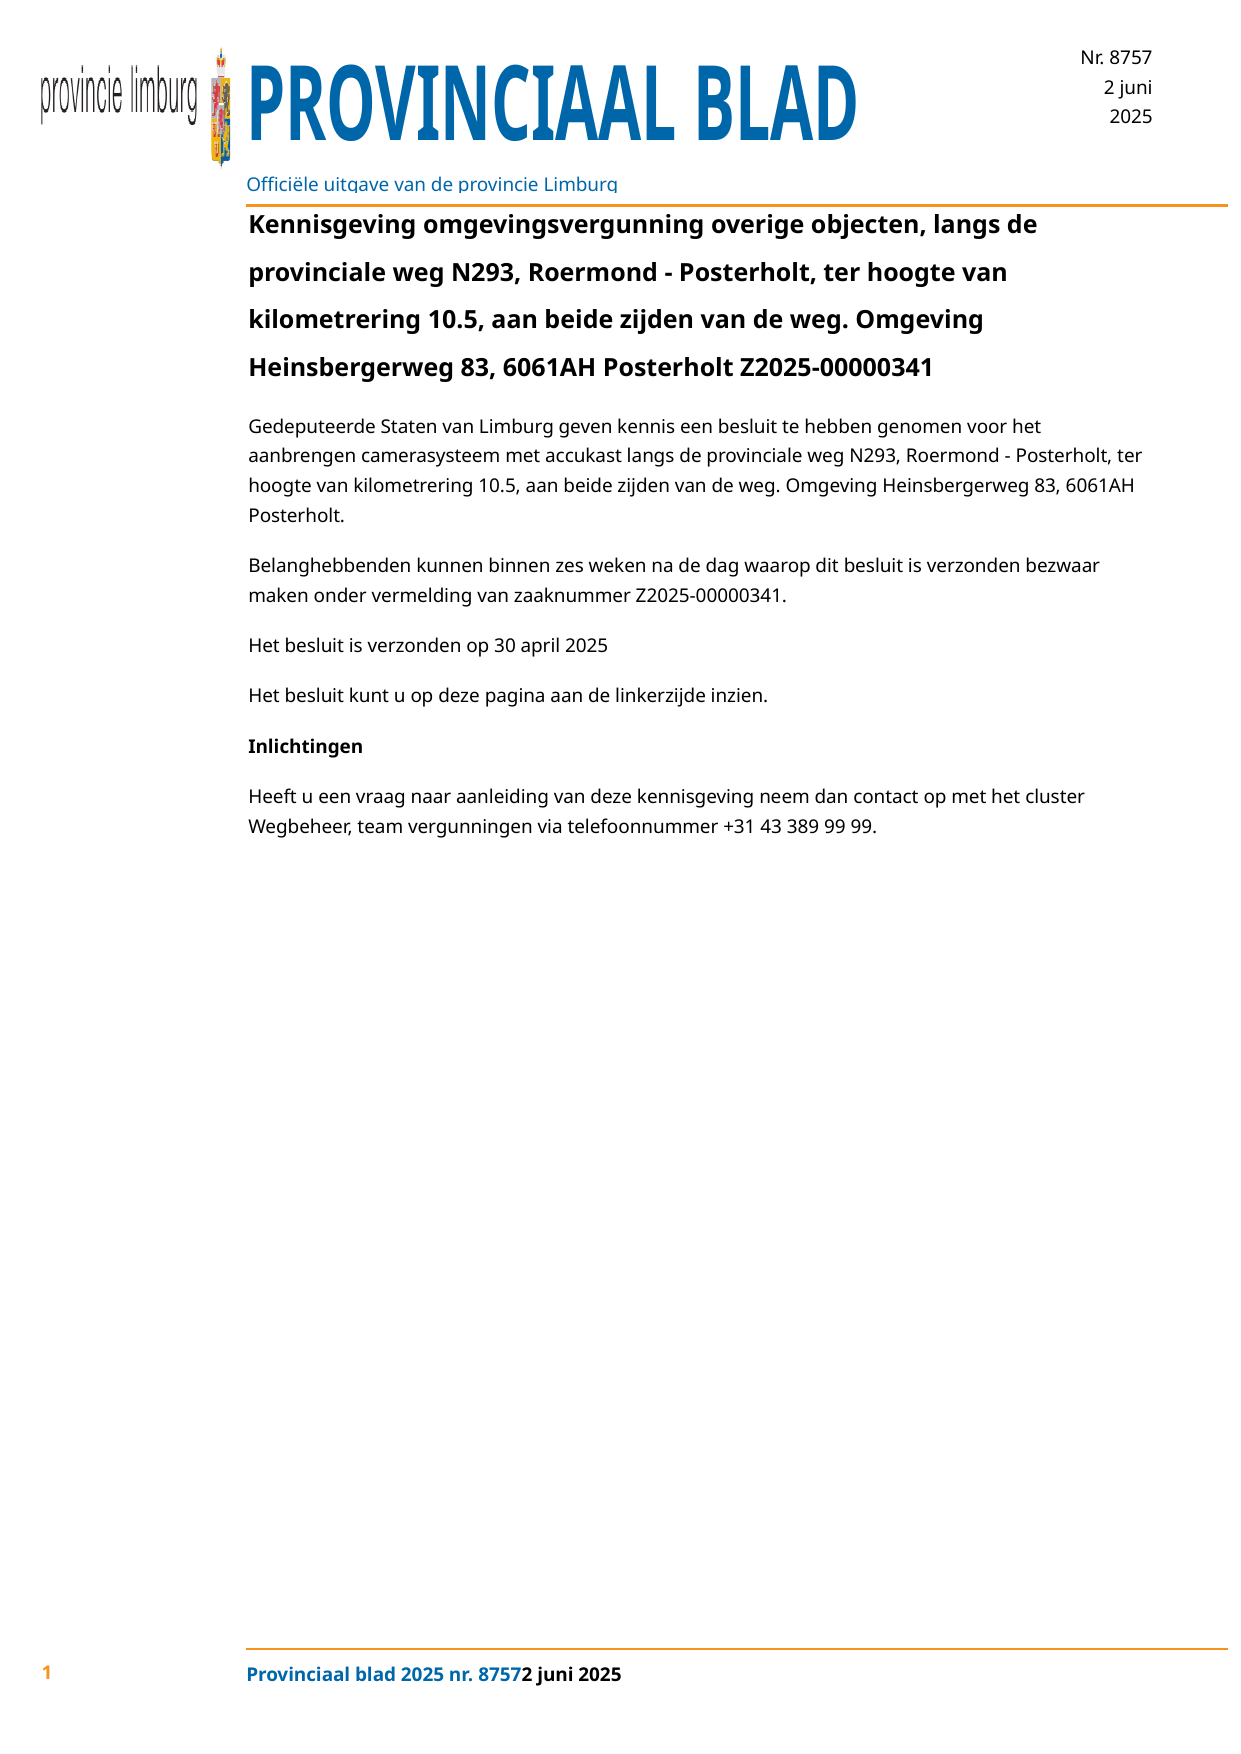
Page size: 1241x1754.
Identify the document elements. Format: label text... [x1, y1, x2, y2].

text Inlichtingen [248, 733, 1152, 759]
text Belanghebbenden kunnen binnen zes weken na de dag waarop dit besluit is verzonden bezwaar maken onder vermelding van zaaknummer Z2025-00000341. [248, 552, 1152, 608]
text Heeft u een vraag naar aanleiding van deze kennisgeving neem dan contact op met het cluster Wegbeheer, team vergunningen via telefoonnummer +31 43 389 99 99. [248, 783, 1152, 839]
text Kennisgeving omgevingsvergunning overige objecten, langs de provinciale weg N293, Roermond - Posterholt, ter hoogte van kilometrering 10.5, aan beide zijden van de weg. Omgeving Heinsbergerweg 83, 6061AH Posterholt Z2025-00000341 [248, 207, 1152, 384]
picture [41, 47, 231, 172]
text Het besluit is verzonden op 30 april 2025 [248, 632, 1152, 658]
text Het besluit kunt u op deze pagina aan de linkerzijde inzien. [248, 683, 1152, 708]
text Gedeputeerde Staten van Limburg geven kennis een besluit te hebben genomen voor het aanbrengen camerasysteem met accukast langs de provinciale weg N293, Roermond - Posterholt, ter hoogte van kilometrering 10.5, aan beide zijden van de weg. Omgeving Heinsbergerweg 83, 6061AH Posterholt. [248, 413, 1152, 528]
